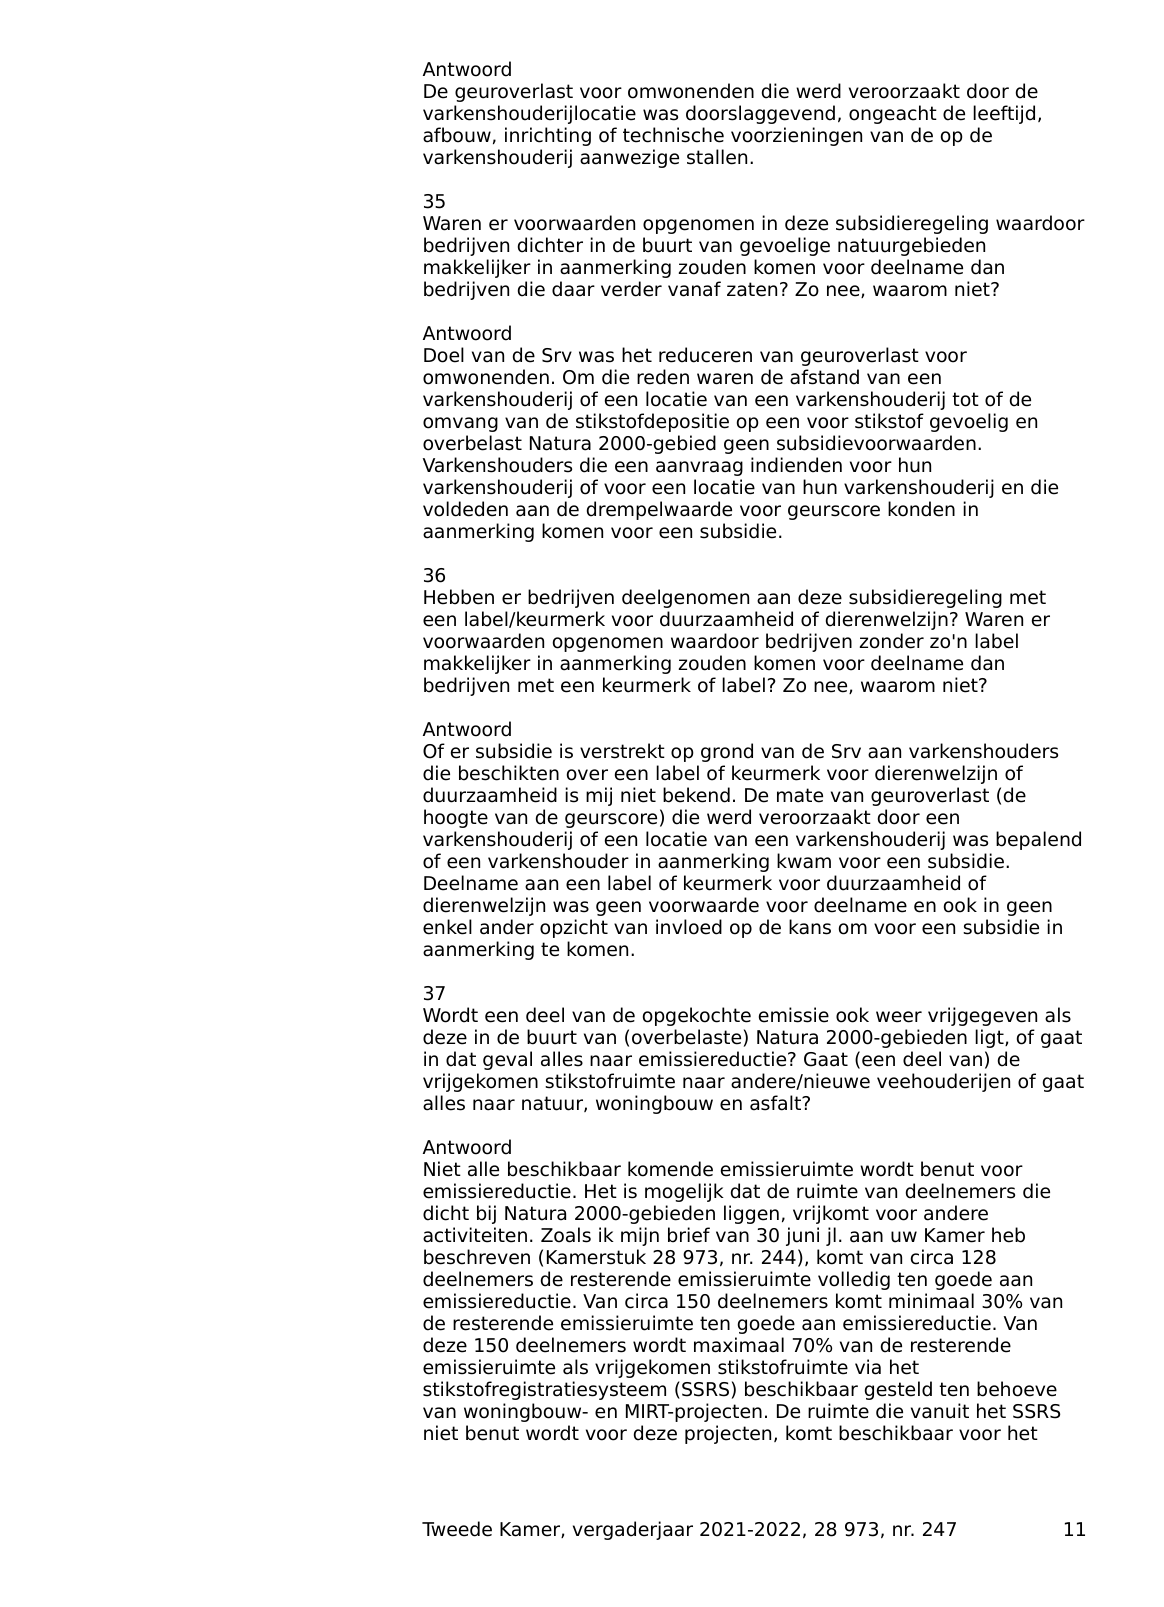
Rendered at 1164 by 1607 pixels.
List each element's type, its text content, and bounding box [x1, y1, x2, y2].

text Antwoord [422, 59, 1087, 81]
text 36 [422, 565, 1087, 587]
text Waren er voorwaarden opgenomen in deze subsidieregeling waardoor bedrijven dichter in de buurt van gevoelige natuurgebieden makkelijker in aanmerking zouden komen voor deelname dan bedrijven die daar verder vanaf zaten? Zo nee, waarom niet? [422, 213, 1087, 301]
text 35 [422, 191, 1087, 213]
text Deelname aan een label of keurmerk voor duurzaamheid of dierenwelzijn was geen voorwaarde voor deelname en ook in geen enkel ander opzicht van invloed op de kans om voor een subsidie in aanmerking te komen. [422, 873, 1087, 961]
text De geuroverlast voor omwonenden die werd veroorzaakt door de varkenshouderijlocatie was doorslaggevend, ongeacht de leeftijd, afbouw, inrichting of technische voorzieningen van de op de varkenshouderij aanwezige stallen. [422, 81, 1087, 169]
text Wordt een deel van de opgekochte emissie ook weer vrijgegeven als deze in de buurt van (overbelaste) Natura 2000-gebieden ligt, of gaat in dat geval alles naar emissiereductie? Gaat (een deel van) de vrijgekomen stikstofruimte naar andere/nieuwe veehouderijen of gaat alles naar natuur, woningbouw en asfalt? [422, 1005, 1087, 1115]
text Hebben er bedrijven deelgenomen aan deze subsidieregeling met een label/keurmerk voor duurzaamheid of dierenwelzijn? Waren er voorwaarden opgenomen waardoor bedrijven zonder zo'n label makkelijker in aanmerking zouden komen voor deelname dan bedrijven met een keurmerk of label? Zo nee, waarom niet? [422, 587, 1087, 697]
text Antwoord [422, 719, 1087, 741]
text Of er subsidie is verstrekt op grond van de Srv aan varkenshouders die beschikten over een label of keurmerk voor dierenwelzijn of duurzaamheid is mij niet bekend. De mate van geuroverlast (de hoogte van de geurscore) die werd veroorzaakt door een varkenshouderij of een locatie van een varkenshouderij was bepalend of een varkenshouder in aanmerking kwam voor een subsidie. [422, 741, 1087, 873]
text Doel van de Srv was het reduceren van geuroverlast voor omwonenden. Om die reden waren de afstand van een varkenshouderij of een locatie van een varkenshouderij tot of de omvang van de stikstofdepositie op een voor stikstof gevoelig en overbelast Natura 2000-gebied geen subsidievoorwaarden. Varkenshouders die een aanvraag indienden voor hun varkenshouderij of voor een locatie van hun varkenshouderij en die voldeden aan de drempelwaarde voor geurscore konden in aanmerking komen voor een subsidie. [422, 345, 1087, 543]
text Niet alle beschikbaar komende emissieruimte wordt benut voor emissiereductie. Het is mogelijk dat de ruimte van deelnemers die dicht bij Natura 2000-gebieden liggen, vrijkomt voor andere activiteiten. Zoals ik mijn brief van 30 juni jl. aan uw Kamer heb beschreven (Kamerstuk 28 973, nr. 244), komt van circa 128 deelnemers de resterende emissieruimte volledig ten goede aan emissiereductie. Van circa 150 deelnemers komt minimaal 30% van de resterende emissieruimte ten goede aan emissiereductie. Van deze 150 deelnemers wordt maximaal 70% van de resterende emissieruimte als vrijgekomen stikstofruimte via het stikstofregistratiesysteem (SSRS) beschikbaar gesteld ten behoeve van woningbouw- en MIRT-projecten. De ruimte die vanuit het SSRS niet benut wordt voor deze projecten, komt beschikbaar voor het [422, 1159, 1087, 1445]
text Antwoord [422, 1137, 1087, 1159]
text Antwoord [422, 323, 1087, 345]
text 37 [422, 983, 1087, 1005]
